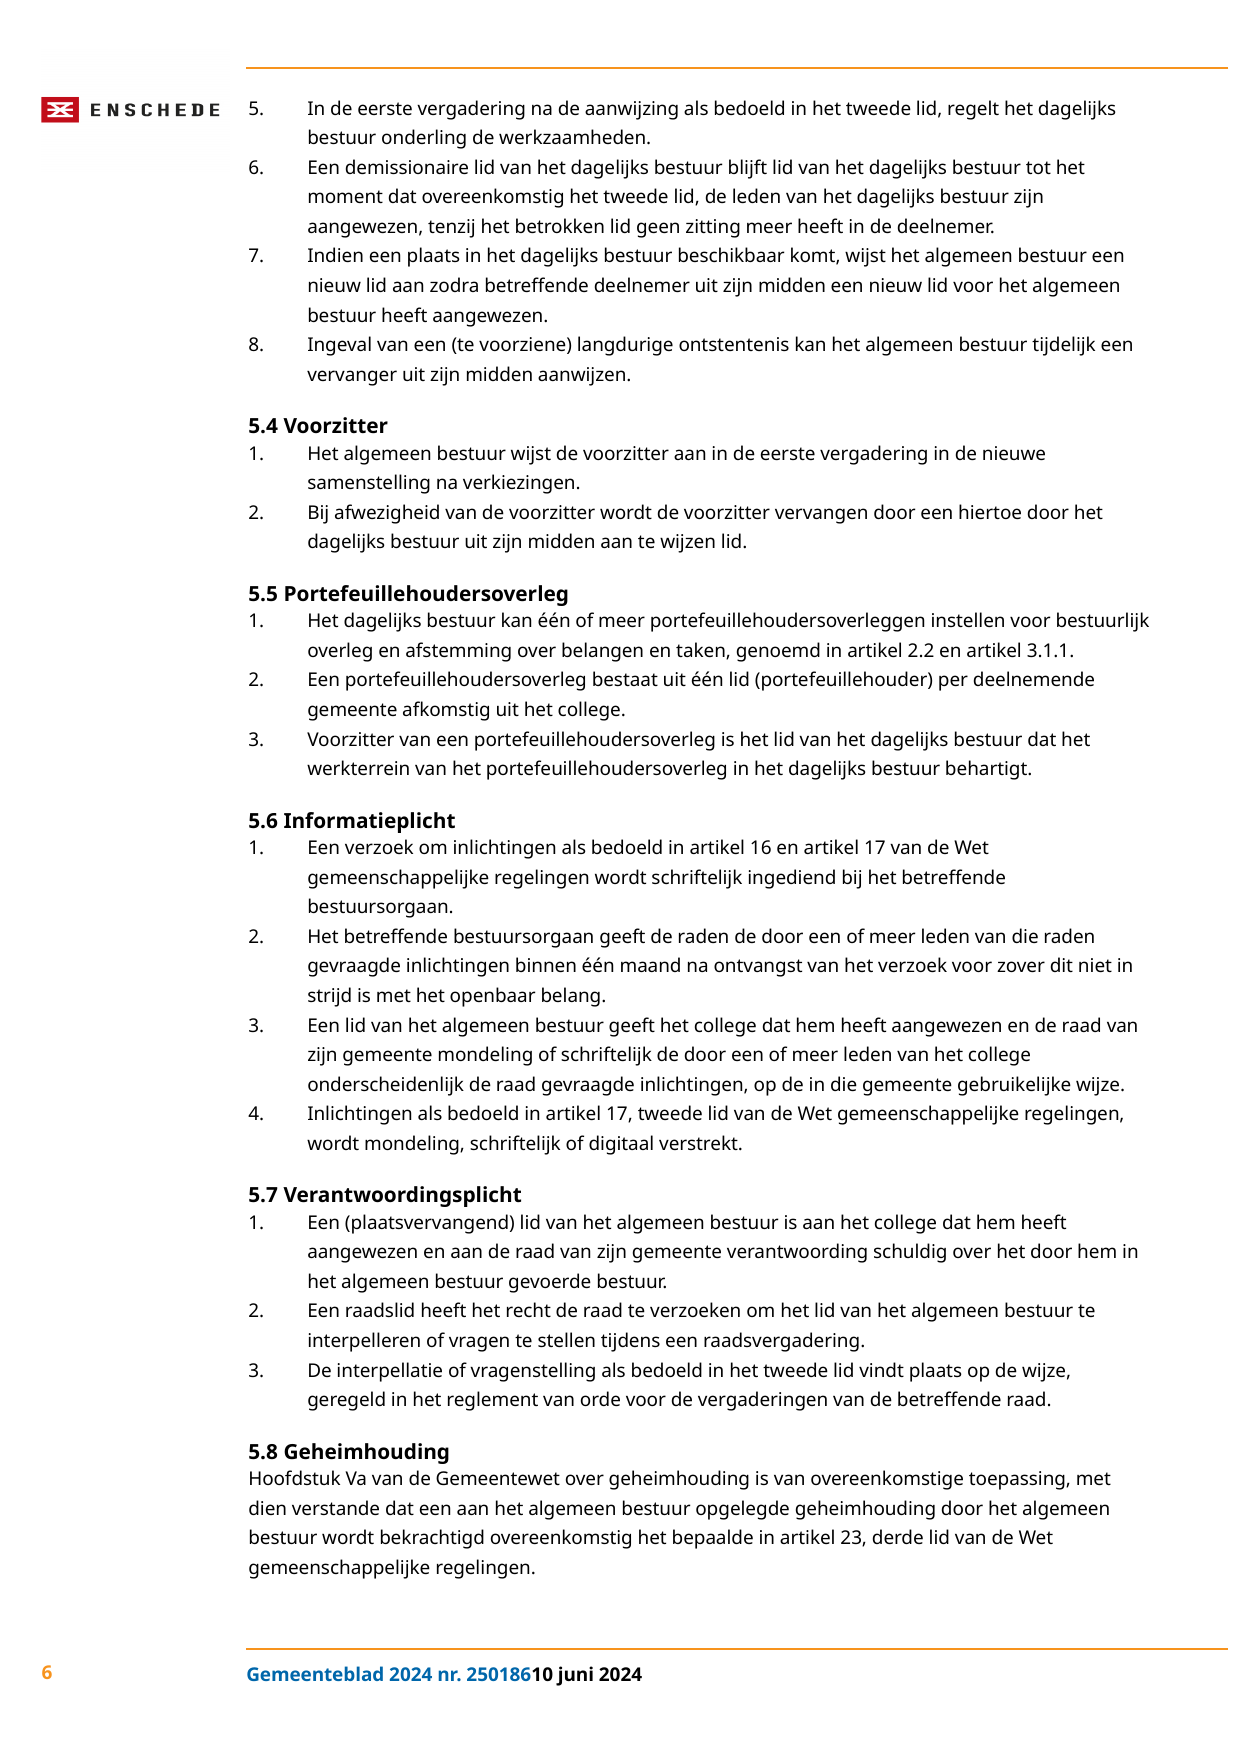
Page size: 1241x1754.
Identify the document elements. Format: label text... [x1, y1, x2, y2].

list Indien een plaats in het dagelijks bestuur beschikbaar komt, wijst het algemeen bestuur een nieuw lid aan zodra betreffende deelnemer uit zijn midden een nieuw lid voor het algemeen bestuur heeft aangewezen. [248, 243, 1152, 328]
text 5.5 Portefeuillehoudersoverleg [248, 579, 1152, 607]
list Een demissionaire lid van het dagelijks bestuur blijft lid van het dagelijks bestuur tot het moment dat overeenkomstig het tweede lid, de leden van het dagelijks bestuur zijn aangewezen, tenzij het betrokken lid geen zitting meer heeft in de deelnemer. [248, 154, 1152, 239]
list Inlichtingen als bedoeld in artikel 17, tweede lid van de Wet gemeenschappelijke regelingen, wordt mondeling, schriftelijk of digitaal verstrekt. [248, 1101, 1152, 1156]
list Het betreffende bestuursorgaan geeft de raden de door een of meer leden van die raden gevraagde inlichtingen binnen één maand na ontvangst van het verzoek voor zover dit niet in strijd is met het openbaar belang. [248, 923, 1152, 1008]
list Een verzoek om inlichtingen als bedoeld in artikel 16 en artikel 17 van de Wet gemeenschappelijke regelingen wordt schriftelijk ingediend bij het betreffende bestuursorgaan. [248, 834, 1152, 919]
list Ingeval van een (te voorziene) langdurige ontstentenis kan het algemeen bestuur tijdelijk een vervanger uit zijn midden aanwijzen. [248, 331, 1152, 387]
list Een raadslid heeft het recht de raad te verzoeken om het lid van het algemeen bestuur te interpelleren of vragen te stellen tijdens een raadsvergadering. [248, 1298, 1152, 1353]
list Een (plaatsvervangend) lid van het algemeen bestuur is aan het college dat hem heeft aangewezen en aan de raad van zijn gemeente verantwoording schuldig over het door hem in het algemeen bestuur gevoerde bestuur. [248, 1209, 1152, 1294]
text 5.4 Voorzitter [248, 411, 1152, 440]
list Het dagelijks bestuur kan één of meer portefeuillehoudersoverleggen instellen voor bestuurlijk overleg en afstemming over belangen en taken, genoemd in artikel 2.2 en artikel 3.1.1. [248, 607, 1152, 663]
list Voorzitter van een portefeuillehoudersoverleg is het lid van het dagelijks bestuur dat het werkterrein van het portefeuillehoudersoverleg in het dagelijks bestuur behartigt. [248, 726, 1152, 781]
list Een lid van het algemeen bestuur geeft het college dat hem heeft aangewezen en de raad van zijn gemeente mondeling of schriftelijk de door een of meer leden van het college onderscheidenlijk de raad gevraagde inlichtingen, op de in die gemeente gebruikelijke wijze. [248, 1012, 1152, 1097]
list De interpellatie of vragenstelling als bedoeld in het tweede lid vindt plaats op de wijze, geregeld in het reglement van orde voor de vergaderingen van de betreffende raad. [248, 1357, 1152, 1412]
text 5.7 Verantwoordingsplicht [248, 1181, 1152, 1209]
list Een portefeuillehoudersoverleg bestaat uit één lid (portefeuillehouder) per deelnemende gemeente afkomstig uit het college. [248, 667, 1152, 722]
list Bij afwezigheid van de voorzitter wordt de voorzitter vervangen door een hiertoe door het dagelijks bestuur uit zijn midden aan te wijzen lid. [248, 499, 1152, 554]
list Het algemeen bestuur wijst de voorzitter aan in de eerste vergadering in de nieuwe samenstelling na verkiezingen. [248, 440, 1152, 495]
text 5.8 Geheimhouding [248, 1437, 1152, 1465]
text Hoofdstuk Va van de Gemeentewet over geheimhouding is van overeenkomstige toepassing, met dien verstande dat een aan het algemeen bestuur opgelegde geheimhouding door het algemeen bestuur wordt bekrachtigd overeenkomstig het bepaalde in artikel 23, derde lid van de Wet gemeenschappelijke regelingen. [248, 1465, 1152, 1580]
text 5.6 Informatieplicht [248, 806, 1152, 834]
picture [41, 47, 231, 172]
list In de eerste vergadering na de aanwijzing als bedoeld in het tweede lid, regelt het dagelijks bestuur onderling de werkzaamheden. [248, 95, 1152, 150]
